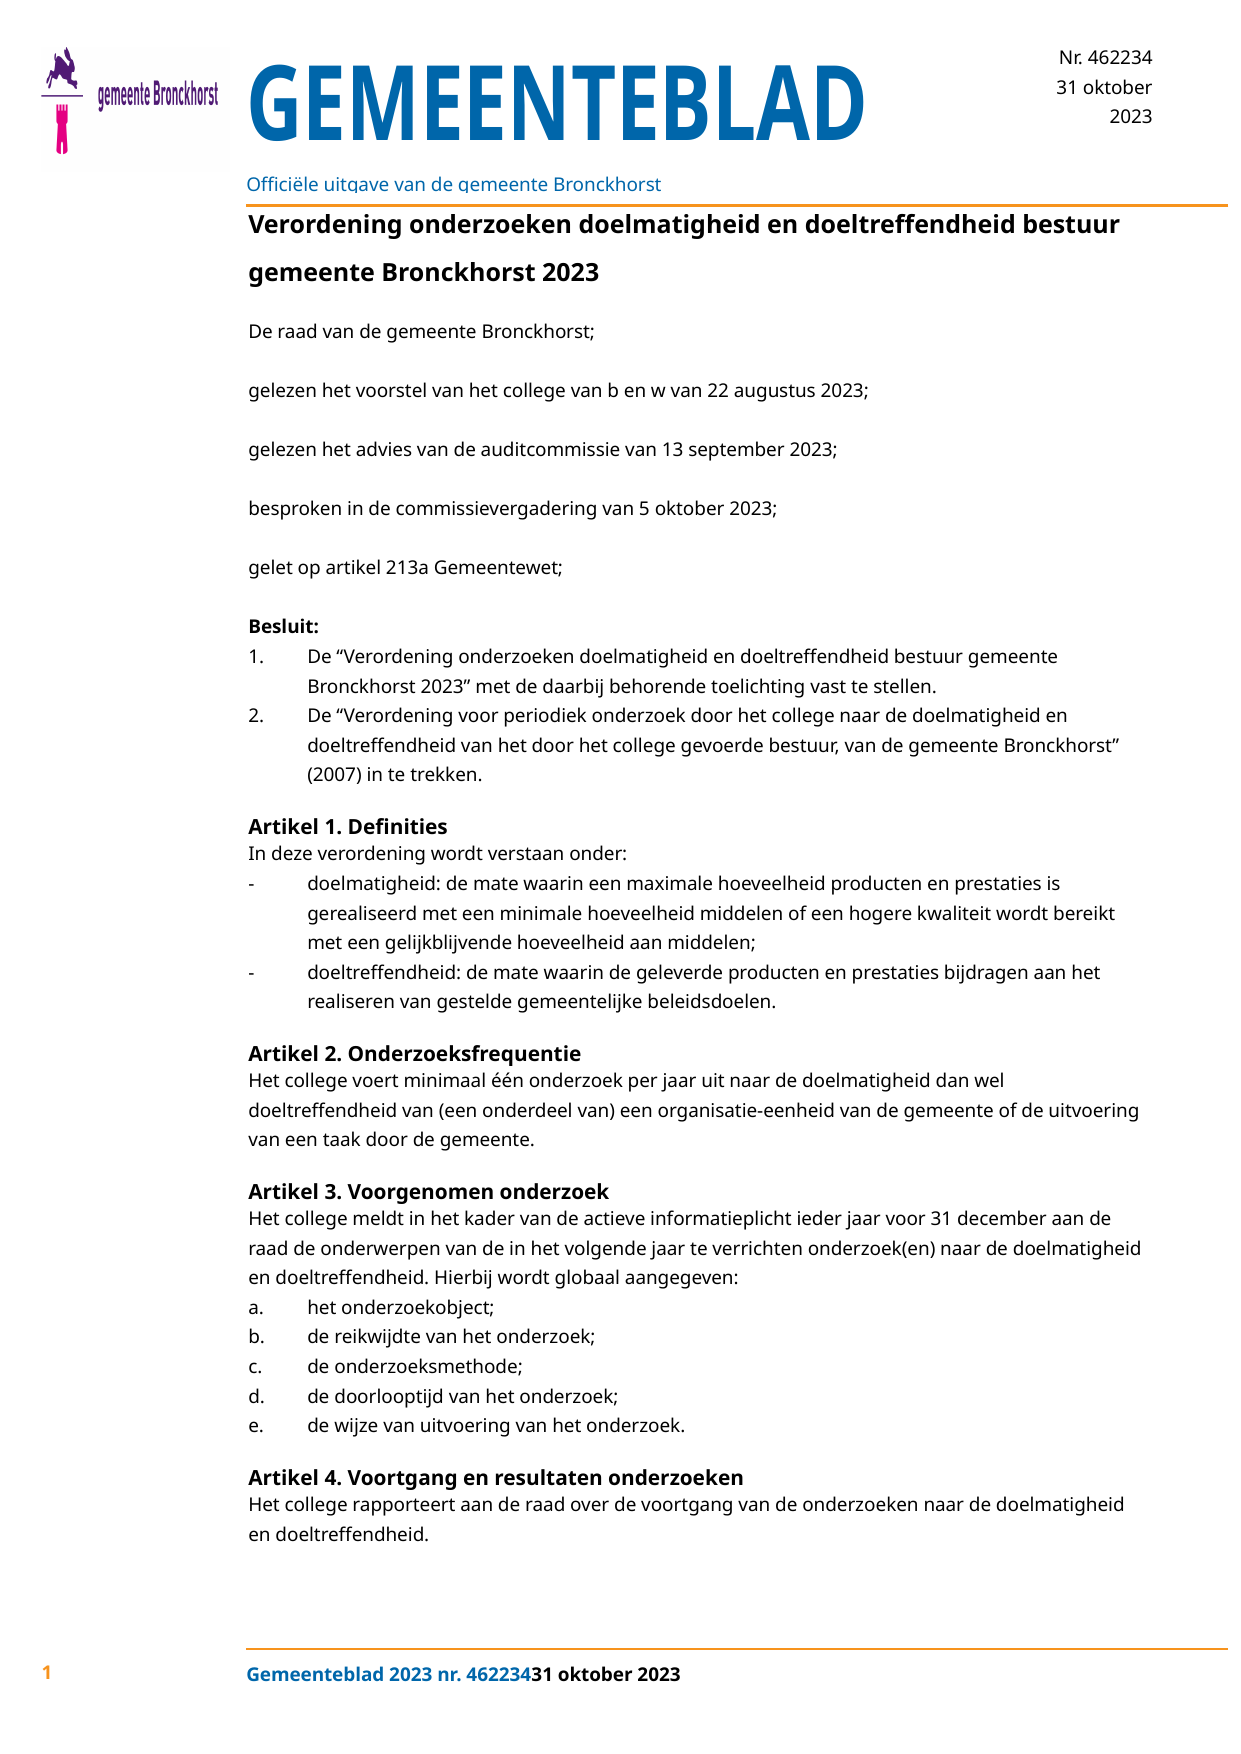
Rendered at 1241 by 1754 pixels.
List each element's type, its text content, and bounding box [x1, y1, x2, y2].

text gelezen het voorstel van het college van b en w van 22 augustus 2023; [248, 377, 1152, 403]
text gelezen het advies van de auditcommissie van 13 september 2023; [248, 436, 1152, 462]
list de onderzoeksmethode; [248, 1353, 1152, 1379]
list de reikwijdte van het onderzoek; [248, 1324, 1152, 1349]
list de doorlooptijd van het onderzoek; [248, 1383, 1152, 1408]
text Verordening onderzoeken doelmatigheid en doeltreffendheid bestuur gemeente Bronckhorst 2023 [248, 207, 1152, 288]
text Besluit: [248, 614, 1152, 639]
list doelmatigheid: de mate waarin een maximale hoeveelheid producten en prestaties is gerealiseerd met een minimale hoeveelheid middelen of een hogere kwaliteit wordt bereikt met een gelijkblijvende hoeveelheid aan middelen; [248, 870, 1152, 955]
text Artikel 2. Onderzoeksfrequentie [248, 1039, 1152, 1067]
list De “Verordening voor periodiek onderzoek door het college naar de doelmatigheid en doeltreffendheid van het door het college gevoerde bestuur, van de gemeente Bronckhorst” (2007) in te trekken. [248, 702, 1152, 787]
text besproken in de commissievergadering van 5 oktober 2023; [248, 495, 1152, 521]
text Artikel 1. Definities [248, 812, 1152, 841]
text Het college rapporteert aan de raad over de voortgang van de onderzoeken naar de doelmatigheid en doeltreffendheid. [248, 1491, 1152, 1547]
text In deze verordening wordt verstaan onder: [248, 841, 1152, 866]
list doeltreffendheid: de mate waarin de geleverde producten en prestaties bijdragen aan het realiseren van gestelde gemeentelijke beleidsdoelen. [248, 959, 1152, 1014]
list De “Verordening onderzoeken doelmatigheid en doeltreffendheid bestuur gemeente Bronckhorst 2023” met de daarbij behorende toelichting vast te stellen. [248, 643, 1152, 699]
list de wijze van uitvoering van het onderzoek. [248, 1412, 1152, 1438]
text Het college voert minimaal één onderzoek per jaar uit naar de doelmatigheid dan wel doeltreffendheid van (een onderdeel van) een organisatie-eenheid van de gemeente of de uitvoering van een taak door de gemeente. [248, 1067, 1152, 1152]
picture [41, 47, 231, 172]
text De raad van de gemeente Bronckhorst; [248, 318, 1152, 344]
text Artikel 3. Voorgenomen onderzoek [248, 1177, 1152, 1205]
text Het college meldt in het kader van de actieve informatieplicht ieder jaar voor 31 december aan de raad de onderwerpen van de in het volgende jaar te verrichten onderzoek(en) naar de doelmatigheid en doeltreffendheid. Hierbij wordt globaal aangegeven: [248, 1205, 1152, 1290]
text Artikel 4. Voortgang en resultaten onderzoeken [248, 1463, 1152, 1491]
list het onderzoekobject; [248, 1294, 1152, 1320]
text gelet op artikel 213a Gemeentewet; [248, 554, 1152, 580]
